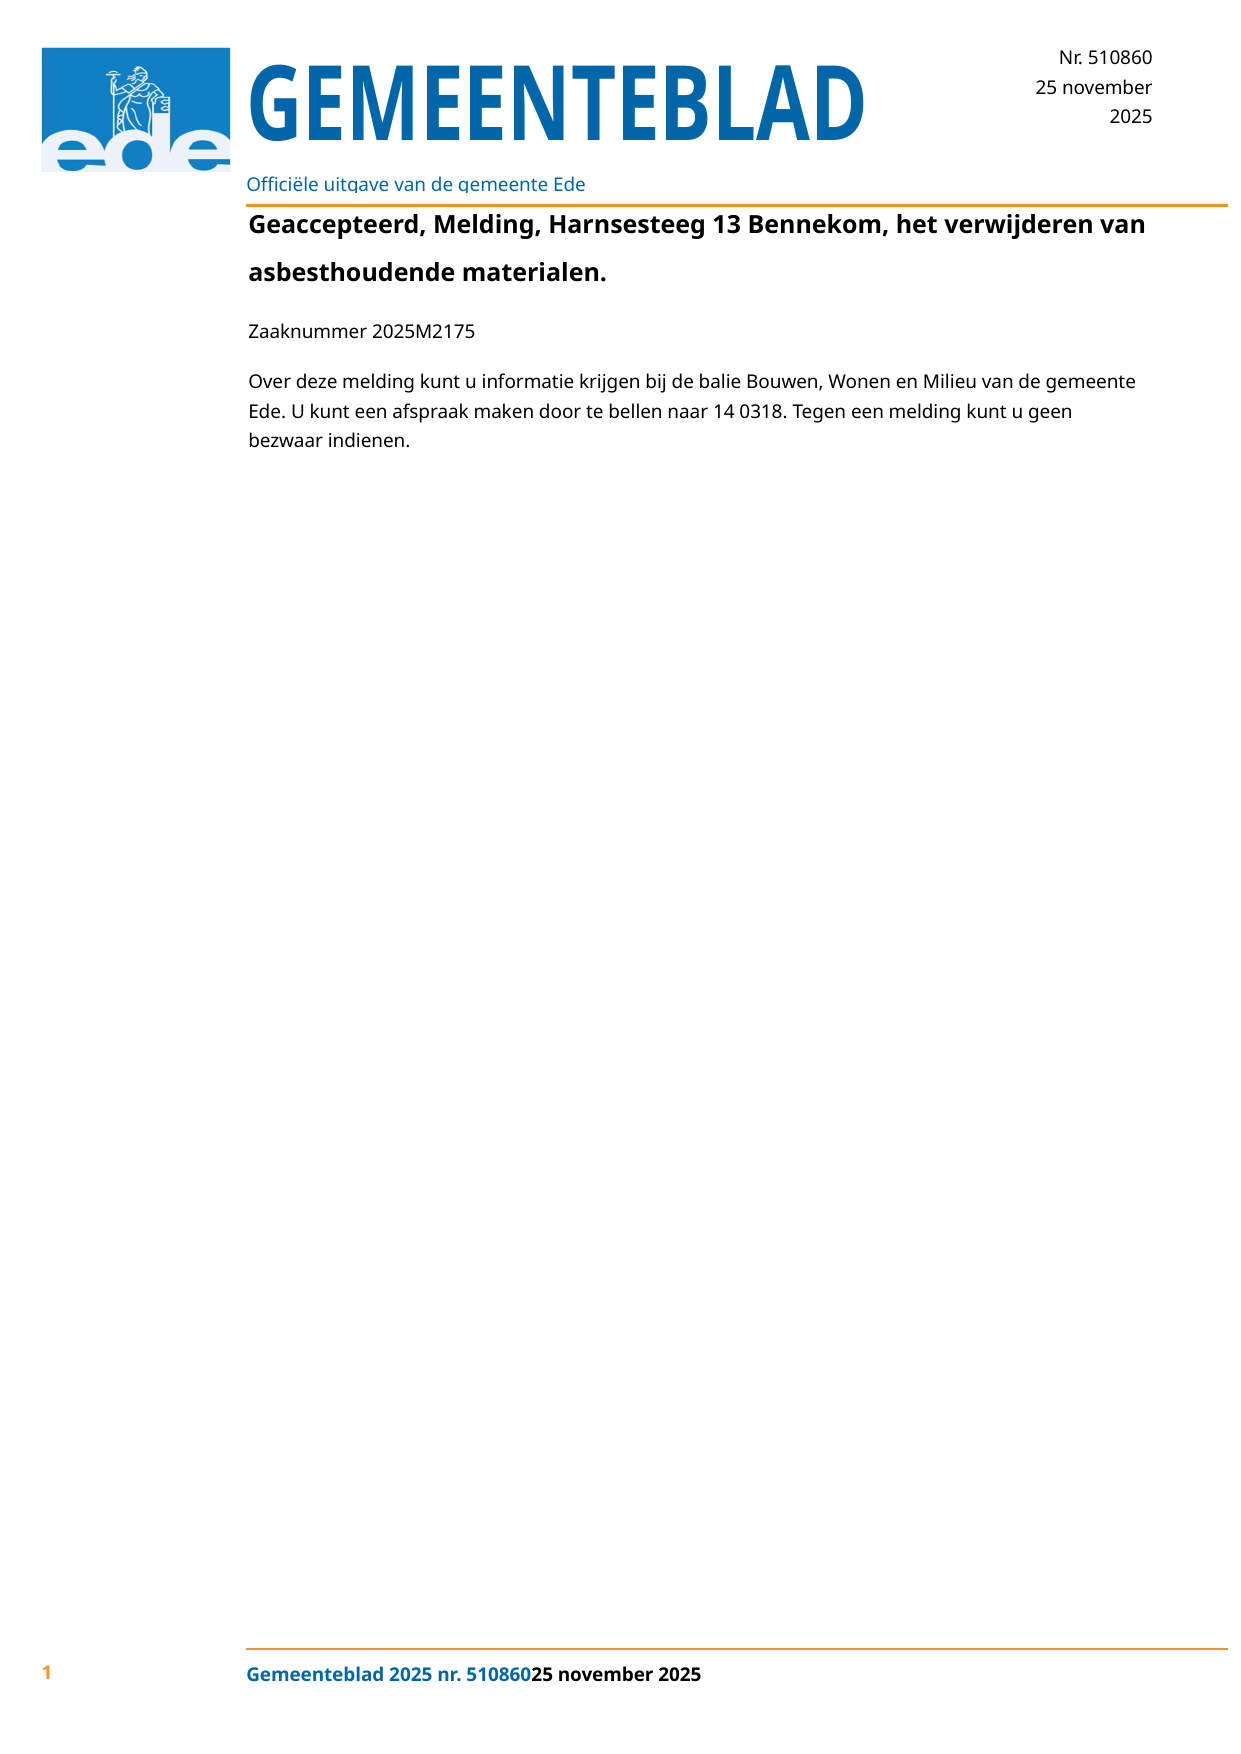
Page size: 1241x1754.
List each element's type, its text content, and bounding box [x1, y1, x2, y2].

text Geaccepteerd, Melding, Harnsesteeg 13 Bennekom, het verwijderen van asbesthoudende materialen. [248, 207, 1152, 288]
picture [41, 47, 231, 172]
text Zaaknummer 2025M2175 [248, 318, 1152, 344]
text Over deze melding kunt u informatie krijgen bij de balie Bouwen, Wonen en Milieu van de gemeente Ede. U kunt een afspraak maken door te bellen naar 14 0318. Tegen een melding kunt u geen bezwaar indienen. [248, 368, 1152, 453]
